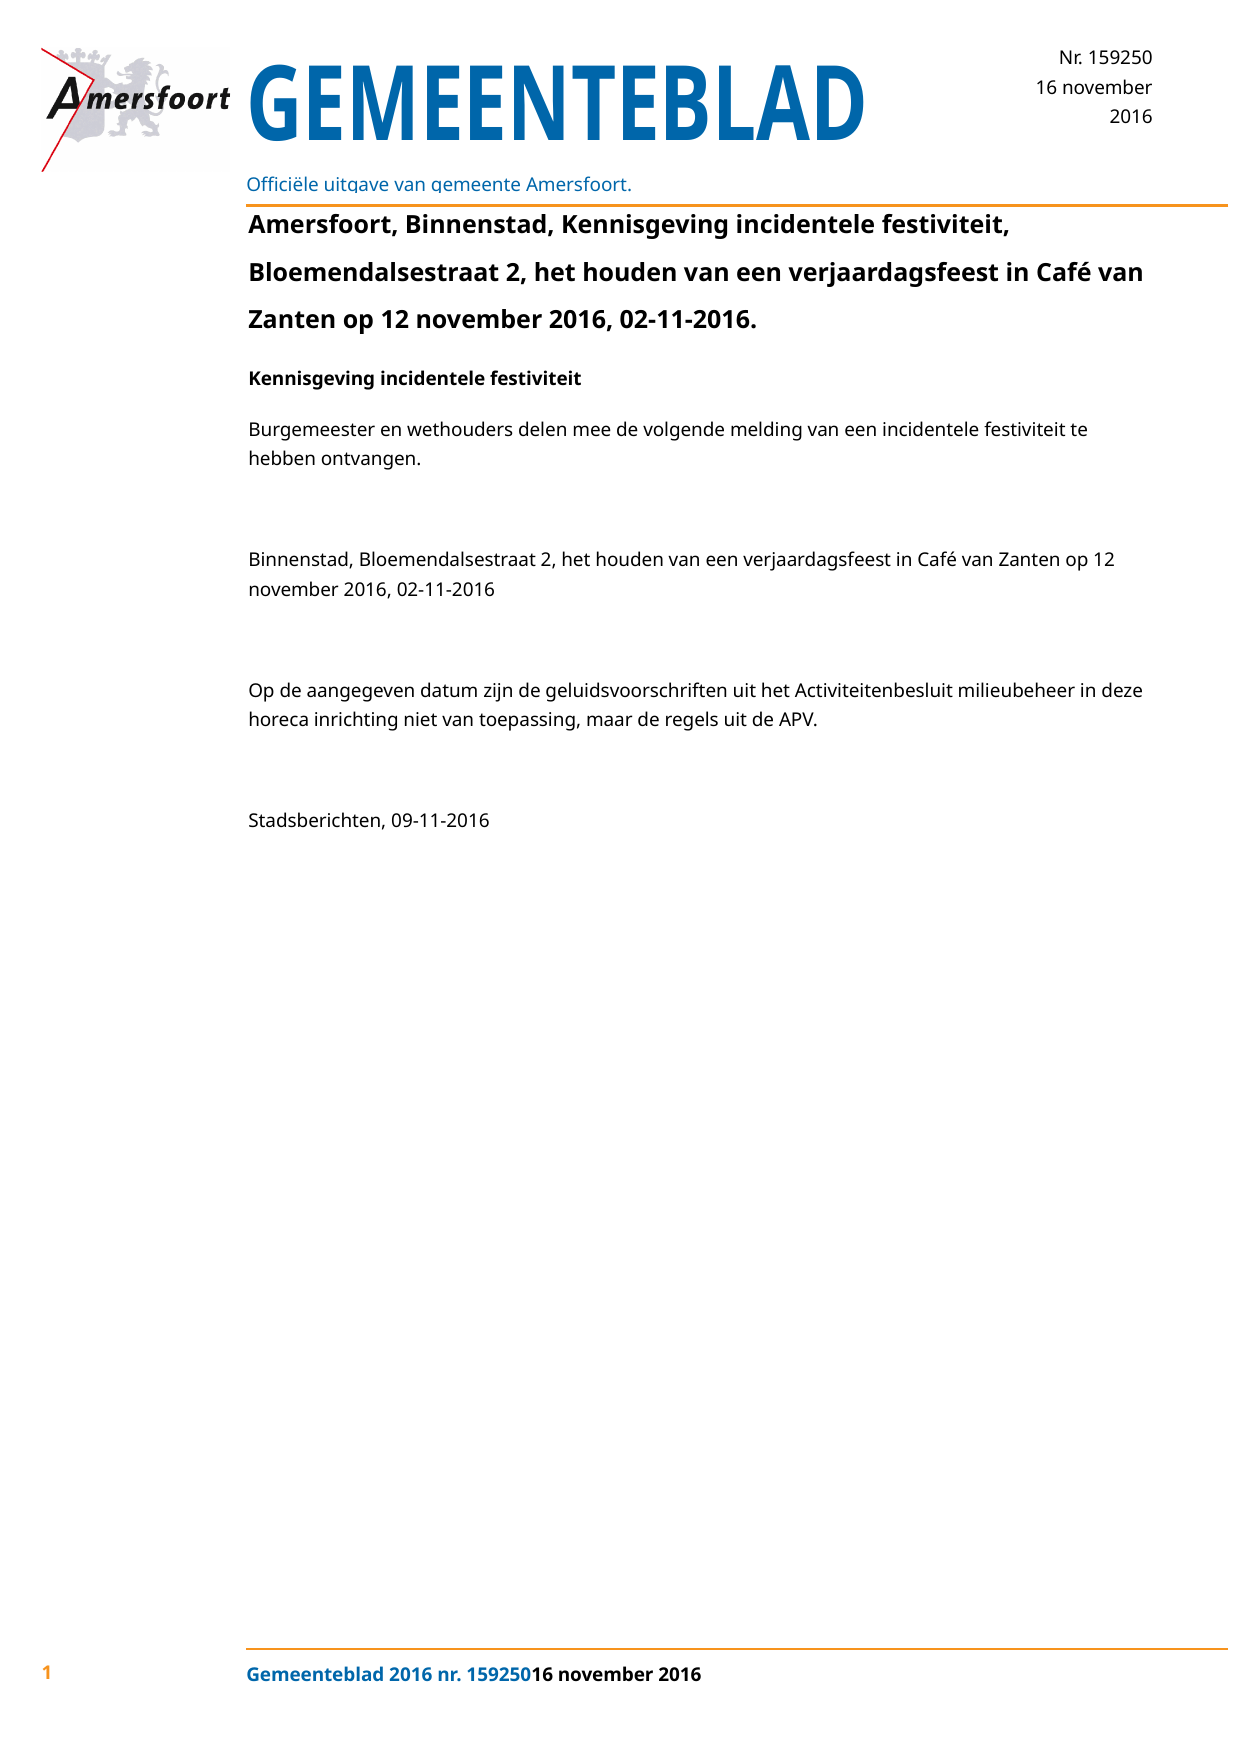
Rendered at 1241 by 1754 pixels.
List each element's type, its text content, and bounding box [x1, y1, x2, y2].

text Binnenstad, Bloemendalsestraat 2, het houden van een verjaardagsfeest in Café van Zanten op 12 november 2016, 02-11-2016 [248, 546, 1152, 602]
text Amersfoort, Binnenstad, Kennisgeving incidentele festiviteit, Bloemendalsestraat 2, het houden van een verjaardagsfeest in Café van Zanten op 12 november 2016, 02-11-2016. [248, 207, 1152, 336]
text Burgemeester en wethouders delen mee de volgende melding van een incidentele festiviteit te hebben ontvangen. [248, 416, 1152, 471]
text Kennisgeving incidentele festiviteit [248, 366, 1152, 391]
picture [41, 47, 231, 172]
text Stadsberichten, 09-11-2016 [248, 807, 1152, 833]
text Op de aangegeven datum zijn de geluidsvoorschriften uit het Activiteitenbesluit milieubeheer in deze horeca inrichting niet van toepassing, maar de regels uit de APV. [248, 677, 1152, 732]
